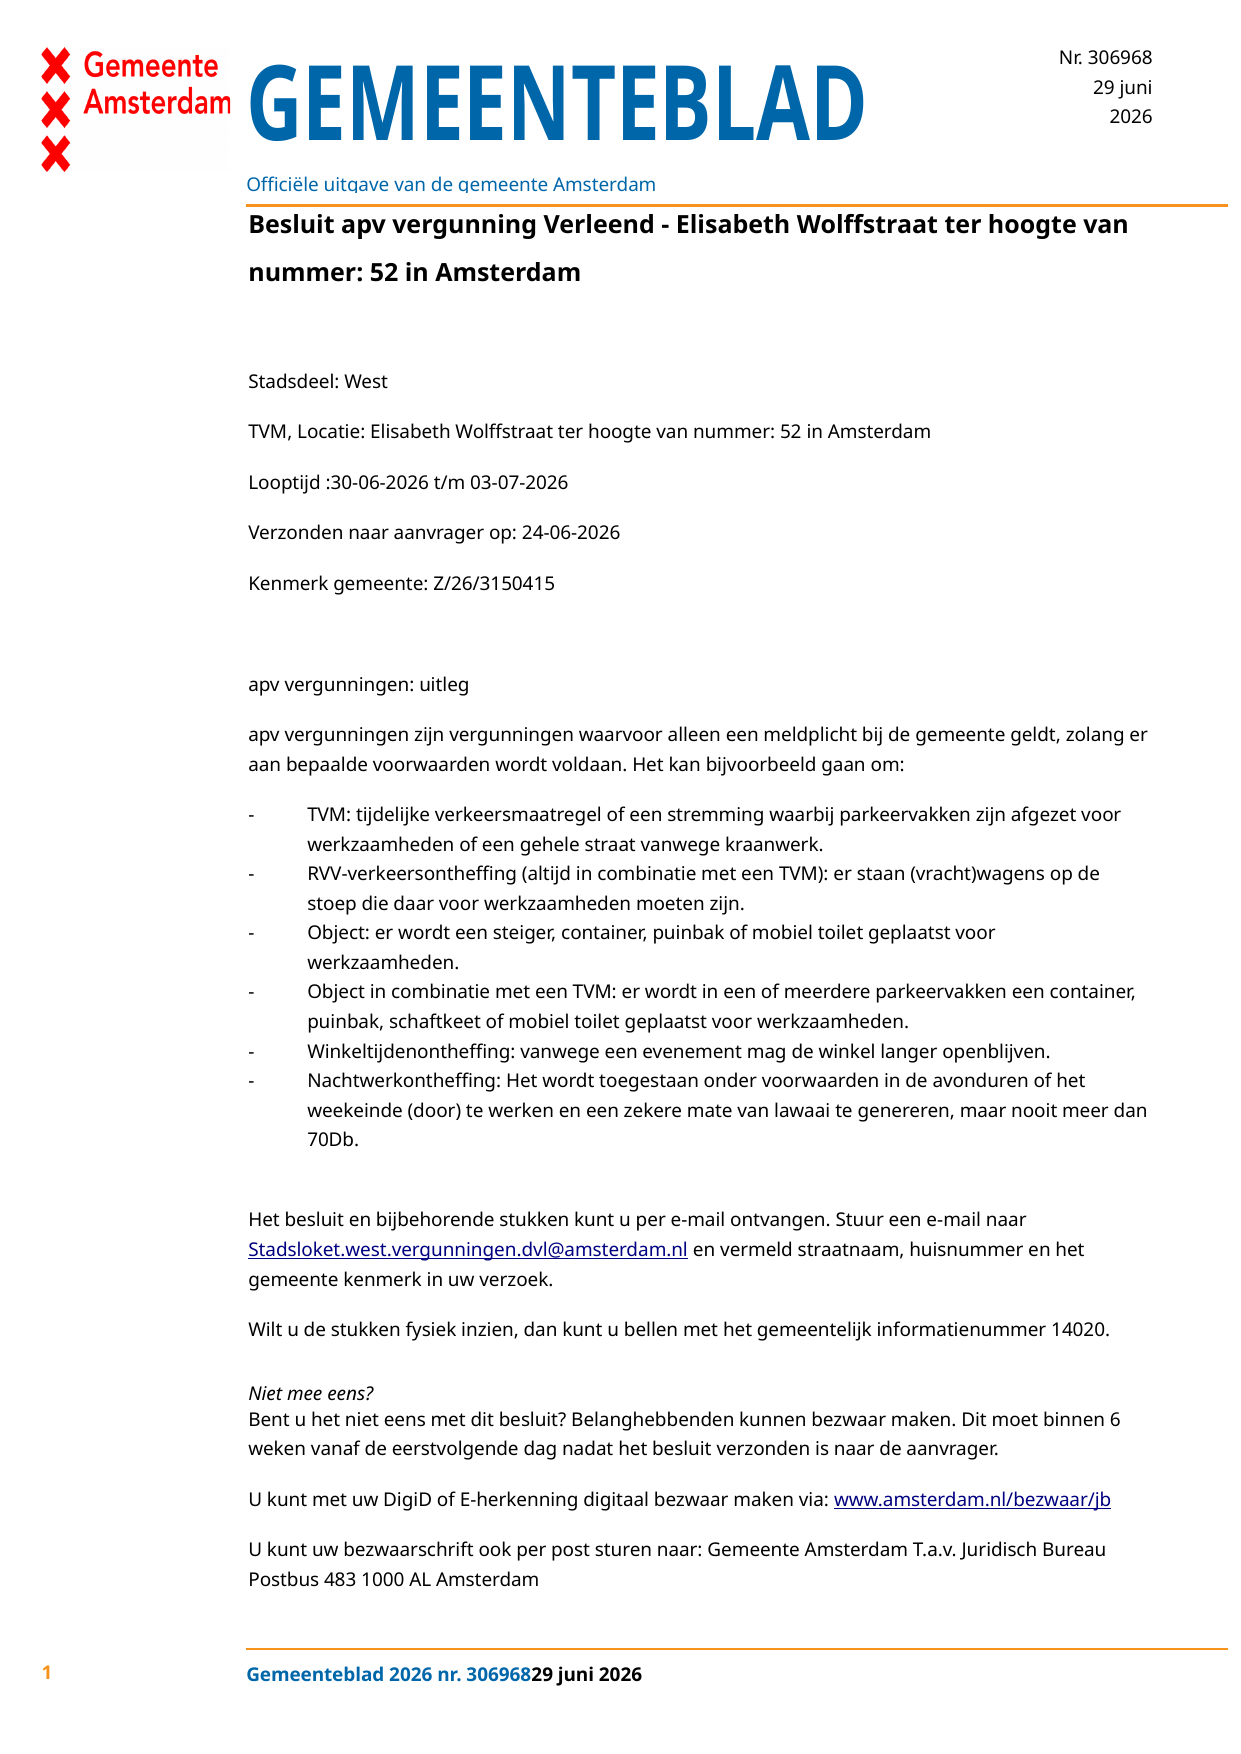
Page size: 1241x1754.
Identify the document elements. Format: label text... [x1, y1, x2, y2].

text Niet mee eens? [248, 1380, 1152, 1406]
text apv vergunningen: uitleg [248, 671, 1152, 697]
text Wilt u de stukken fysiek inzien, dan kunt u bellen met het gemeentelijk informatienummer 14020. [248, 1316, 1152, 1342]
text Besluit apv vergunning Verleend - Elisabeth Wolffstraat ter hoogte van nummer: 52 in Amsterdam [248, 207, 1152, 288]
text Looptijd :30-06-2026 t/m 03-07-2026 [248, 469, 1152, 495]
list Object: er wordt een steiger, container, puinbak of mobiel toilet geplaatst voor werkzaamheden. [248, 919, 1152, 975]
text Verzonden naar aanvrager op: 24-06-2026 [248, 519, 1152, 545]
text apv vergunningen zijn vergunningen waarvoor alleen een meldplicht bij de gemeente geldt, zolang er aan bepaalde voorwaarden wordt voldaan. Het kan bijvoorbeeld gaan om: [248, 721, 1152, 777]
list TVM: tijdelijke verkeersmaatregel of een stremming waarbij parkeervakken zijn afgezet voor werkzaamheden of een gehele straat vanwege kraanwerk. [248, 801, 1152, 857]
text Stadsdeel: West [248, 368, 1152, 394]
text Kenmerk gemeente: Z/26/3150415 [248, 570, 1152, 596]
list Object in combinatie met een TVM: er wordt in een of meerdere parkeervakken een container, puinbak, schaftkeet of mobiel toilet geplaatst voor werkzaamheden. [248, 979, 1152, 1034]
picture [41, 47, 231, 172]
list Winkeltijdenontheffing: vanwege een evenement mag de winkel langer openblijven. [248, 1038, 1152, 1064]
list RVV-verkeersontheffing (altijd in combinatie met een TVM): er staan (vracht)wagens op de stoep die daar voor werkzaamheden moeten zijn. [248, 860, 1152, 916]
text Het besluit en bijbehorende stukken kunt u per e-mail ontvangen. Stuur een e-mail naar Stadsloket.west.vergunningen.dvl@amsterdam.nl en vermeld straatnaam, huisnummer en het gemeente kenmerk in uw verzoek. [248, 1207, 1152, 1292]
text Bent u het niet eens met dit besluit? Belanghebbenden kunnen bezwaar maken. Dit moet binnen 6 weken vanaf de eerstvolgende dag nadat het besluit verzonden is naar de aanvrager. [248, 1406, 1152, 1461]
text U kunt uw bezwaarschrift ook per post sturen naar: Gemeente Amsterdam T.a.v. Juridisch Bureau Postbus 483 1000 AL Amsterdam [248, 1536, 1152, 1592]
text TVM, Locatie: Elisabeth Wolffstraat ter hoogte van nummer: 52 in Amsterdam [248, 419, 1152, 444]
text U kunt met uw DigiD of E-herkenning digitaal bezwaar maken via: www.amsterdam.nl/bezwaar/jb [248, 1486, 1152, 1512]
list Nachtwerkontheffing: Het wordt toegestaan onder voorwaarden in de avonduren of het weekeinde (door) te werken en een zekere mate van lawaai te genereren, maar nooit meer dan 70Db. [248, 1067, 1152, 1152]
